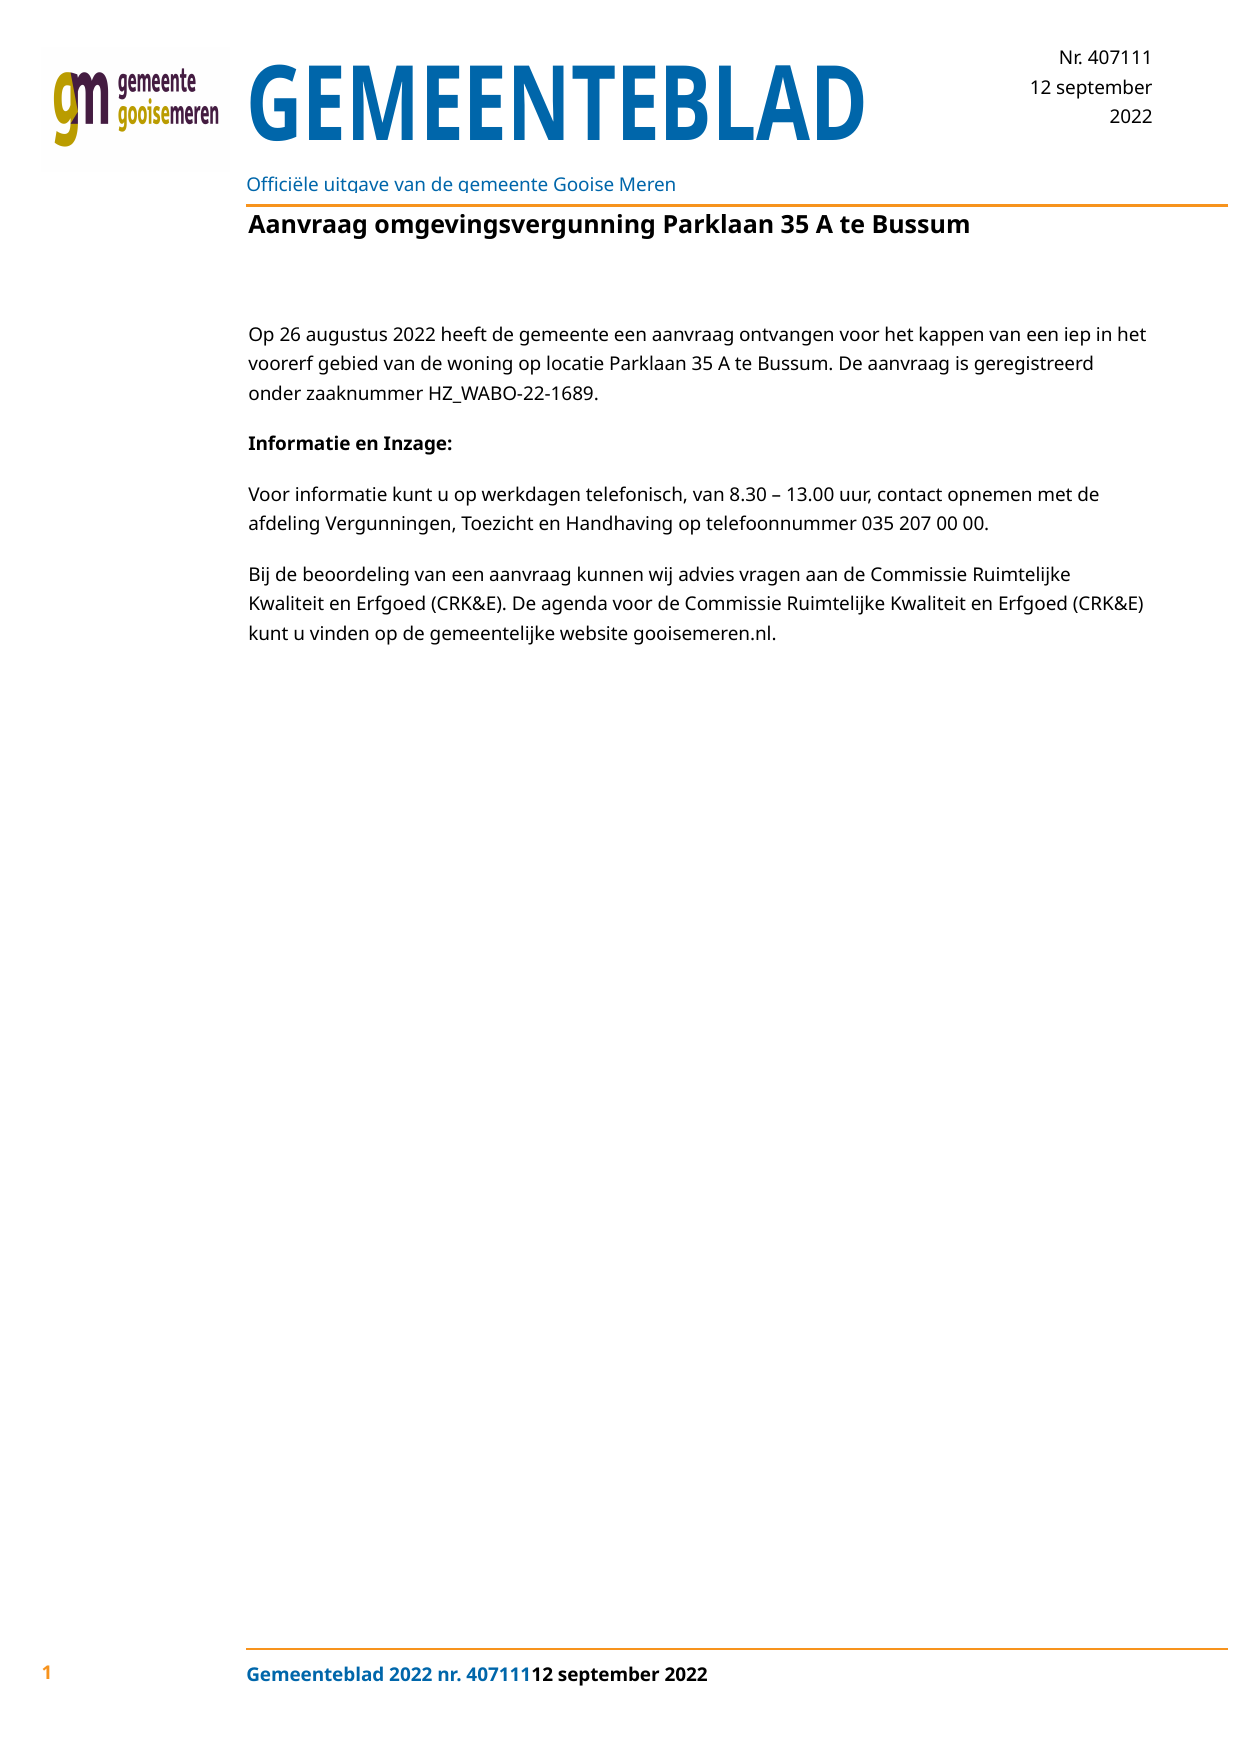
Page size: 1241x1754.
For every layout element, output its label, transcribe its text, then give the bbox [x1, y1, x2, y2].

text Aanvraag omgevingsvergunning Parklaan 35 A te Bussum [248, 207, 1152, 241]
picture [41, 47, 231, 172]
text Bij de beoordeling van een aanvraag kunnen wij advies vragen aan de Commissie Ruimtelijke Kwaliteit en Erfgoed (CRK&E). De agenda voor de Commissie Ruimtelijke Kwaliteit en Erfgoed (CRK&E) kunt u vinden op de gemeentelijke website gooisemeren.nl. [248, 561, 1152, 646]
text Informatie en Inzage: [248, 430, 1152, 456]
text Voor informatie kunt u op werkdagen telefonisch, van 8.30 – 13.00 uur, contact opnemen met de afdeling Vergunningen, Toezicht en Handhaving op telefoonnummer 035 207 00 00. [248, 481, 1152, 536]
text Op 26 augustus 2022 heeft de gemeente een aanvraag ontvangen voor het kappen van een iep in het voorerf gebied van de woning op locatie Parklaan 35 A te Bussum. De aanvraag is geregistreerd onder zaaknummer HZ_WABO-22-1689. [248, 321, 1152, 406]
